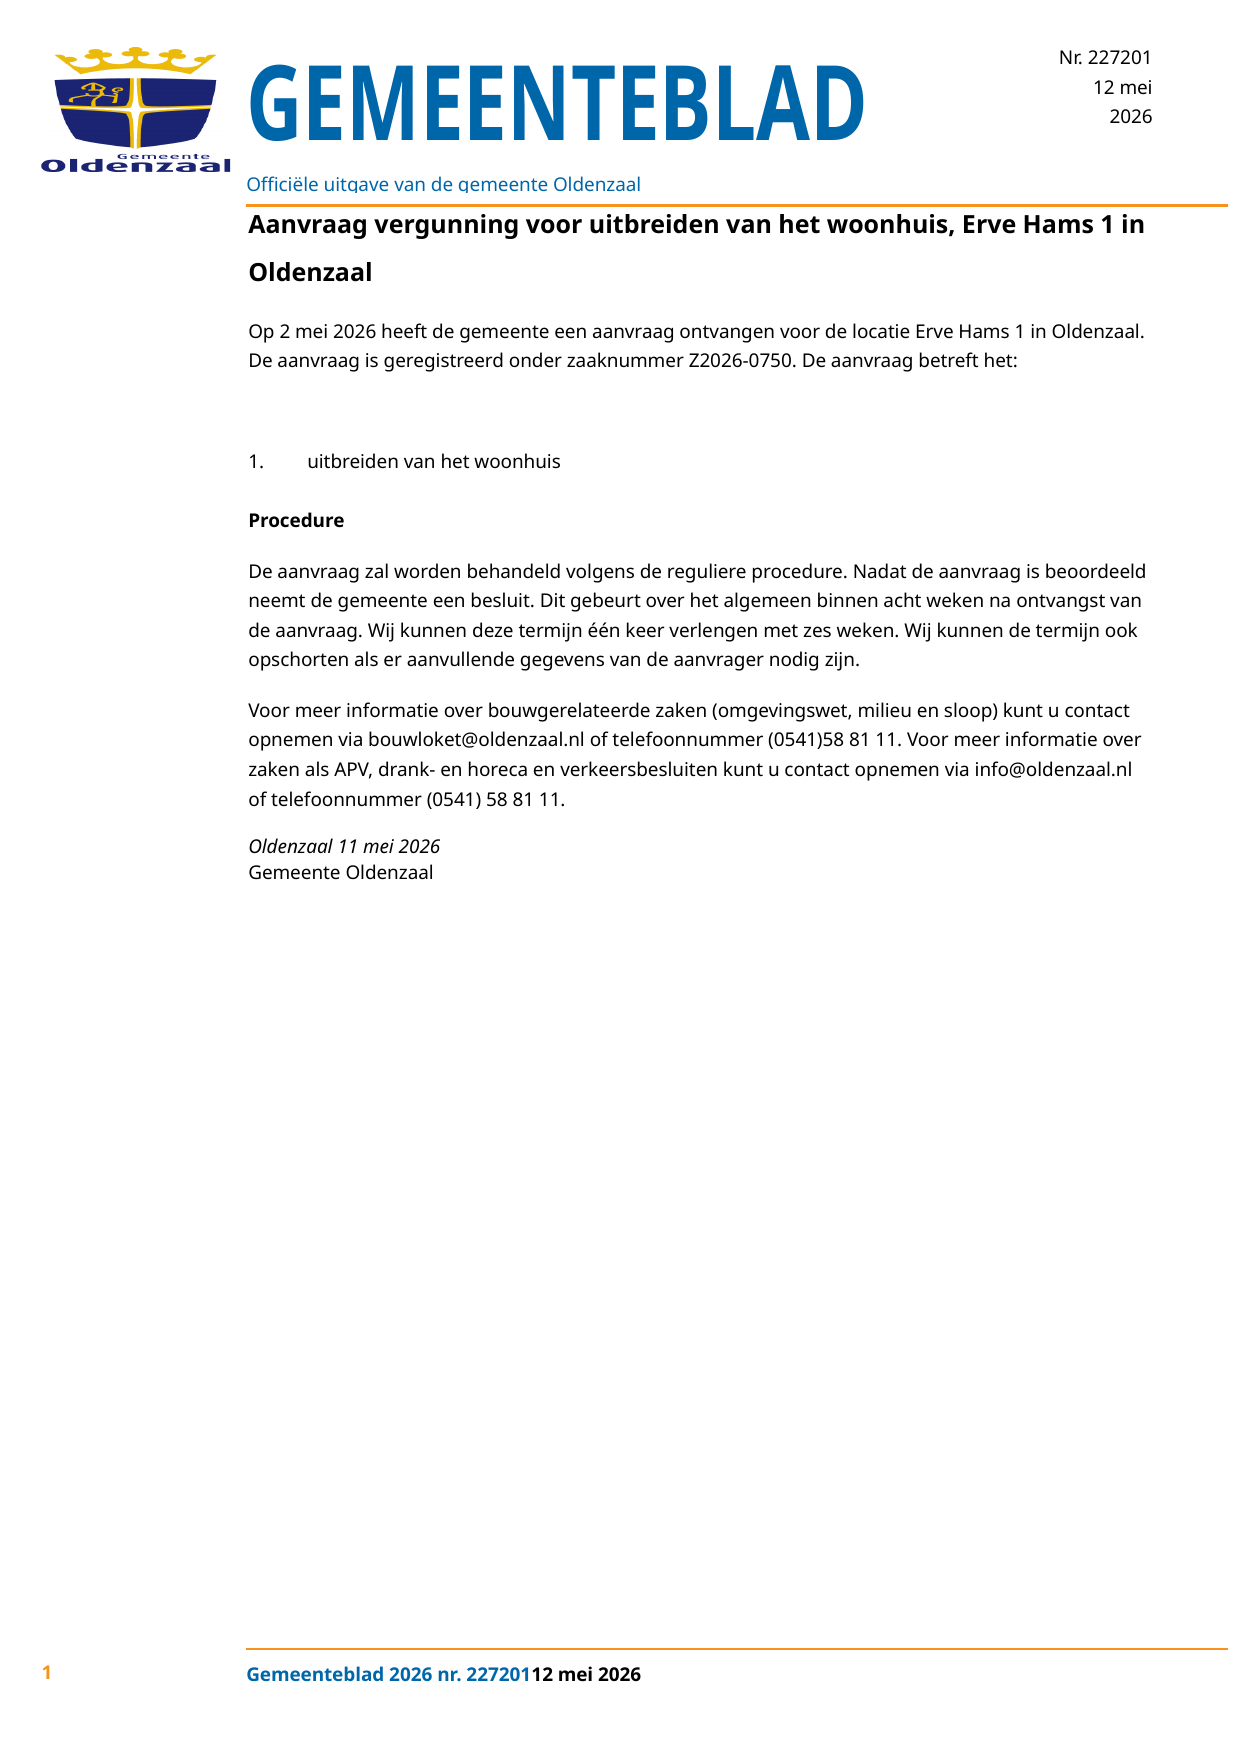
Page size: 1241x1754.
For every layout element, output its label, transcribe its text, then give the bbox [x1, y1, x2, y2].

picture [41, 47, 231, 172]
list uitbreiden van het woonhuis [248, 448, 1152, 474]
text Procedure [248, 507, 1152, 533]
text Oldenzaal 11 mei 2026 [248, 834, 1152, 859]
text De aanvraag zal worden behandeld volgens de reguliere procedure. Nadat de aanvraag is beoordeeld neemt de gemeente een besluit. Dit gebeurt over het algemeen binnen acht weken na ontvangst van de aanvraag. Wij kunnen deze termijn één keer verlengen met zes weken. Wij kunnen de termijn ook opschorten als er aanvullende gegevens van de aanvrager nodig zijn. [248, 558, 1152, 672]
text Gemeente Oldenzaal [248, 859, 1152, 885]
text Aanvraag vergunning voor uitbreiden van het woonhuis, Erve Hams 1 in Oldenzaal [248, 207, 1152, 288]
text Op 2 mei 2026 heeft de gemeente een aanvraag ontvangen voor de locatie Erve Hams 1 in Oldenzaal. De aanvraag is geregistreerd onder zaaknummer Z2026-0750. De aanvraag betreft het: [248, 318, 1152, 373]
text Voor meer informatie over bouwgerelateerde zaken (omgevingswet, milieu en sloop) kunt u contact opnemen via bouwloket@oldenzaal.nl of telefoonnummer (0541)58 81 11. Voor meer informatie over zaken als APV, drank- en horeca en verkeersbesluiten kunt u contact opnemen via info@oldenzaal.nl of telefoonnummer (0541) 58 81 11. [248, 697, 1152, 812]
